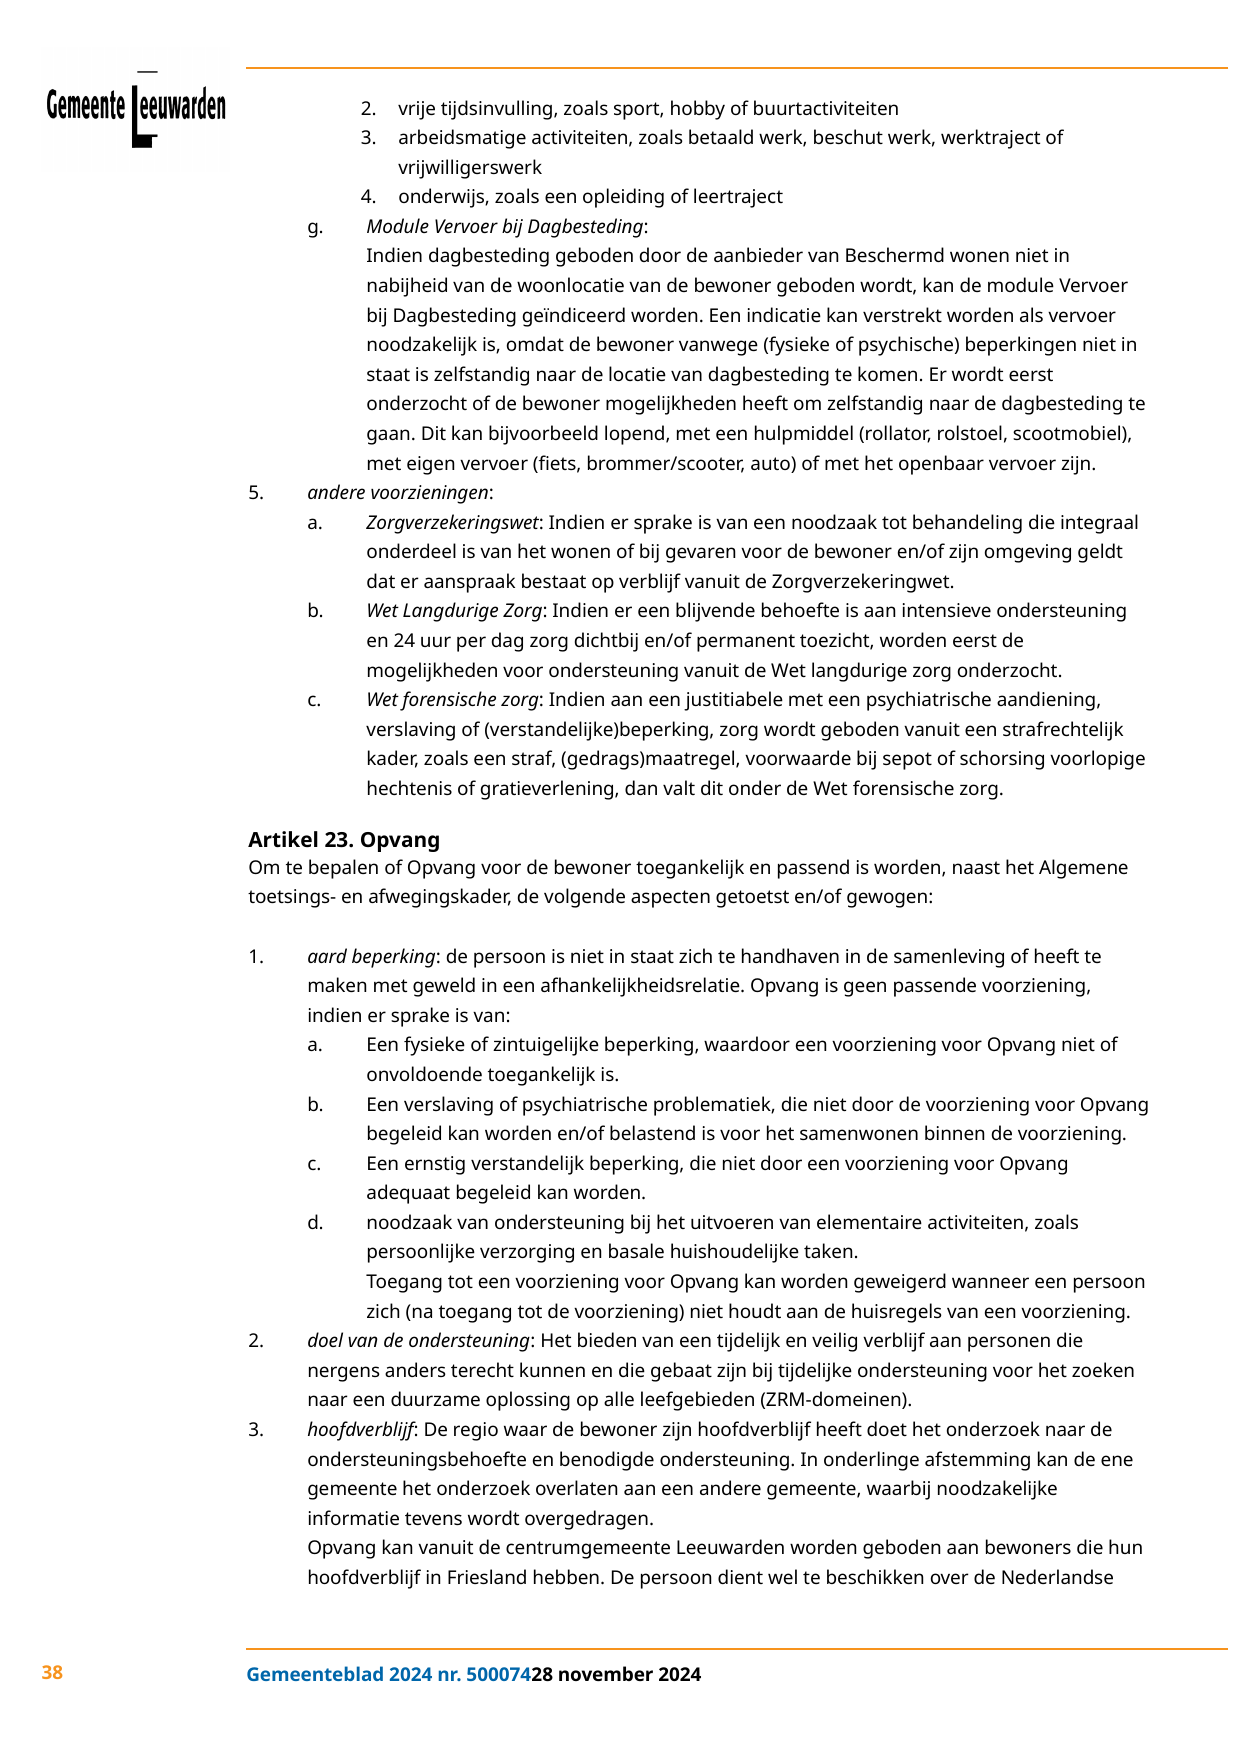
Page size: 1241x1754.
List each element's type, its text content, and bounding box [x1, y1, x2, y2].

list noodzaak van ondersteuning bij het uitvoeren van elementaire activiteiten, zoals persoonlijke verzorging en basale huishoudelijke taken. [307, 1209, 1152, 1264]
list Zorgverzekeringswet: Indien er sprake is van een noodzaak tot behandeling die integraal onderdeel is van het wonen of bij gevaren voor de bewoner en/of zijn omgeving geldt dat er aanspraak bestaat op verblijf vanuit de Zorgverzekeringwet. [307, 509, 1152, 594]
list Een verslaving of psychiatrische problematiek, die niet door de voorziening voor Opvang begeleid kan worden en/of belastend is voor het samenwonen binnen de voorziening. [307, 1091, 1152, 1146]
list Een fysieke of zintuigelijke beperking, waardoor een voorziening voor Opvang niet of onvoldoende toegankelijk is. [307, 1032, 1152, 1087]
list Wet forensische zorg: Indien aan een justitiabele met een psychiatrische aandiening, verslaving of (verstandelijke)beperking, zorg wordt geboden vanuit een strafrechtelijk kader, zoals een straf, (gedrags)maatregel, voorwaarde bij sepot of schorsing voorlopige hechtenis of gratieverlening, dan valt dit onder de Wet forensische zorg. [307, 686, 1152, 801]
list doel van de ondersteuning: Het bieden van een tijdelijk en veilig verblijf aan personen die nergens anders terecht kunnen en die gebaat zijn bij tijdelijke ondersteuning voor het zoeken naar een duurzame oplossing op alle leefgebieden (ZRM-domeinen). [248, 1327, 1152, 1412]
list arbeidsmatige activiteiten, zoals betaald werk, beschut werk, werktraject of vrijwilligerswerk [361, 124, 1152, 180]
list Een ernstig verstandelijk beperking, die niet door een voorziening voor Opvang adequaat begeleid kan worden. [307, 1150, 1152, 1205]
list Wet Langdurige Zorg: Indien er een blijvende behoefte is aan intensieve ondersteuning en 24 uur per dag zorg dichtbij en/of permanent toezicht, worden eerst de mogelijkheden voor ondersteuning vanuit de Wet langdurige zorg onderzocht. [307, 598, 1152, 683]
list Module Vervoer bij Dagbesteding: [307, 213, 1152, 239]
text Om te bepalen of Opvang voor de bewoner toegankelijk en passend is worden, naast het Algemene toetsings- en afwegingskader, de volgende aspecten getoetst en/of gewogen: [248, 854, 1152, 909]
list Indien dagbesteding geboden door de aanbieder van Beschermd wonen niet in nabijheid van de woonlocatie van de bewoner geboden wordt, kan de module Vervoer bij Dagbesteding geïndiceerd worden. Een indicatie kan verstrekt worden als vervoer noodzakelijk is, omdat de bewoner vanwege (fysieke of psychische) beperkingen niet in staat is zelfstandig naar de locatie van dagbesteding te komen. Er wordt eerst onderzocht of de bewoner mogelijkheden heeft om zelfstandig naar de dagbesteding te gaan. Dit kan bijvoorbeeld lopend, met een hulpmiddel (rollator, rolstoel, scootmobiel), met eigen vervoer (fiets, brommer/scooter, auto) of met het openbaar vervoer zijn. [307, 243, 1152, 476]
list Opvang kan vanuit de centrumgemeente Leeuwarden worden geboden aan bewoners die hun hoofdverblijf in Friesland hebben. De persoon dient wel te beschikken over de Nederlandse [248, 1534, 1152, 1590]
list andere voorzieningen: [248, 479, 1152, 505]
list vrije tijdsinvulling, zoals sport, hobby of buurtactiviteiten [361, 95, 1152, 121]
text Artikel 23. Opvang [248, 826, 1152, 854]
list hoofdverblijf: De regio waar de bewoner zijn hoofdverblijf heeft doet het onderzoek naar de ondersteuningsbehoefte en benodigde ondersteuning. In onderlinge afstemming kan de ene gemeente het onderzoek overlaten aan een andere gemeente, waarbij noodzakelijke informatie tevens wordt overgedragen. [248, 1416, 1152, 1531]
list Toegang tot een voorziening voor Opvang kan worden geweigerd wanneer een persoon zich (na toegang tot de voorziening) niet houdt aan de huisregels van een voorziening. [307, 1268, 1152, 1323]
picture [41, 47, 231, 172]
list aard beperking: de persoon is niet in staat zich te handhaven in de samenleving of heeft te maken met geweld in een afhankelijkheidsrelatie. Opvang is geen passende voorziening, indien er sprake is van: [248, 943, 1152, 1028]
list onderwijs, zoals een opleiding of leertraject [361, 183, 1152, 209]
